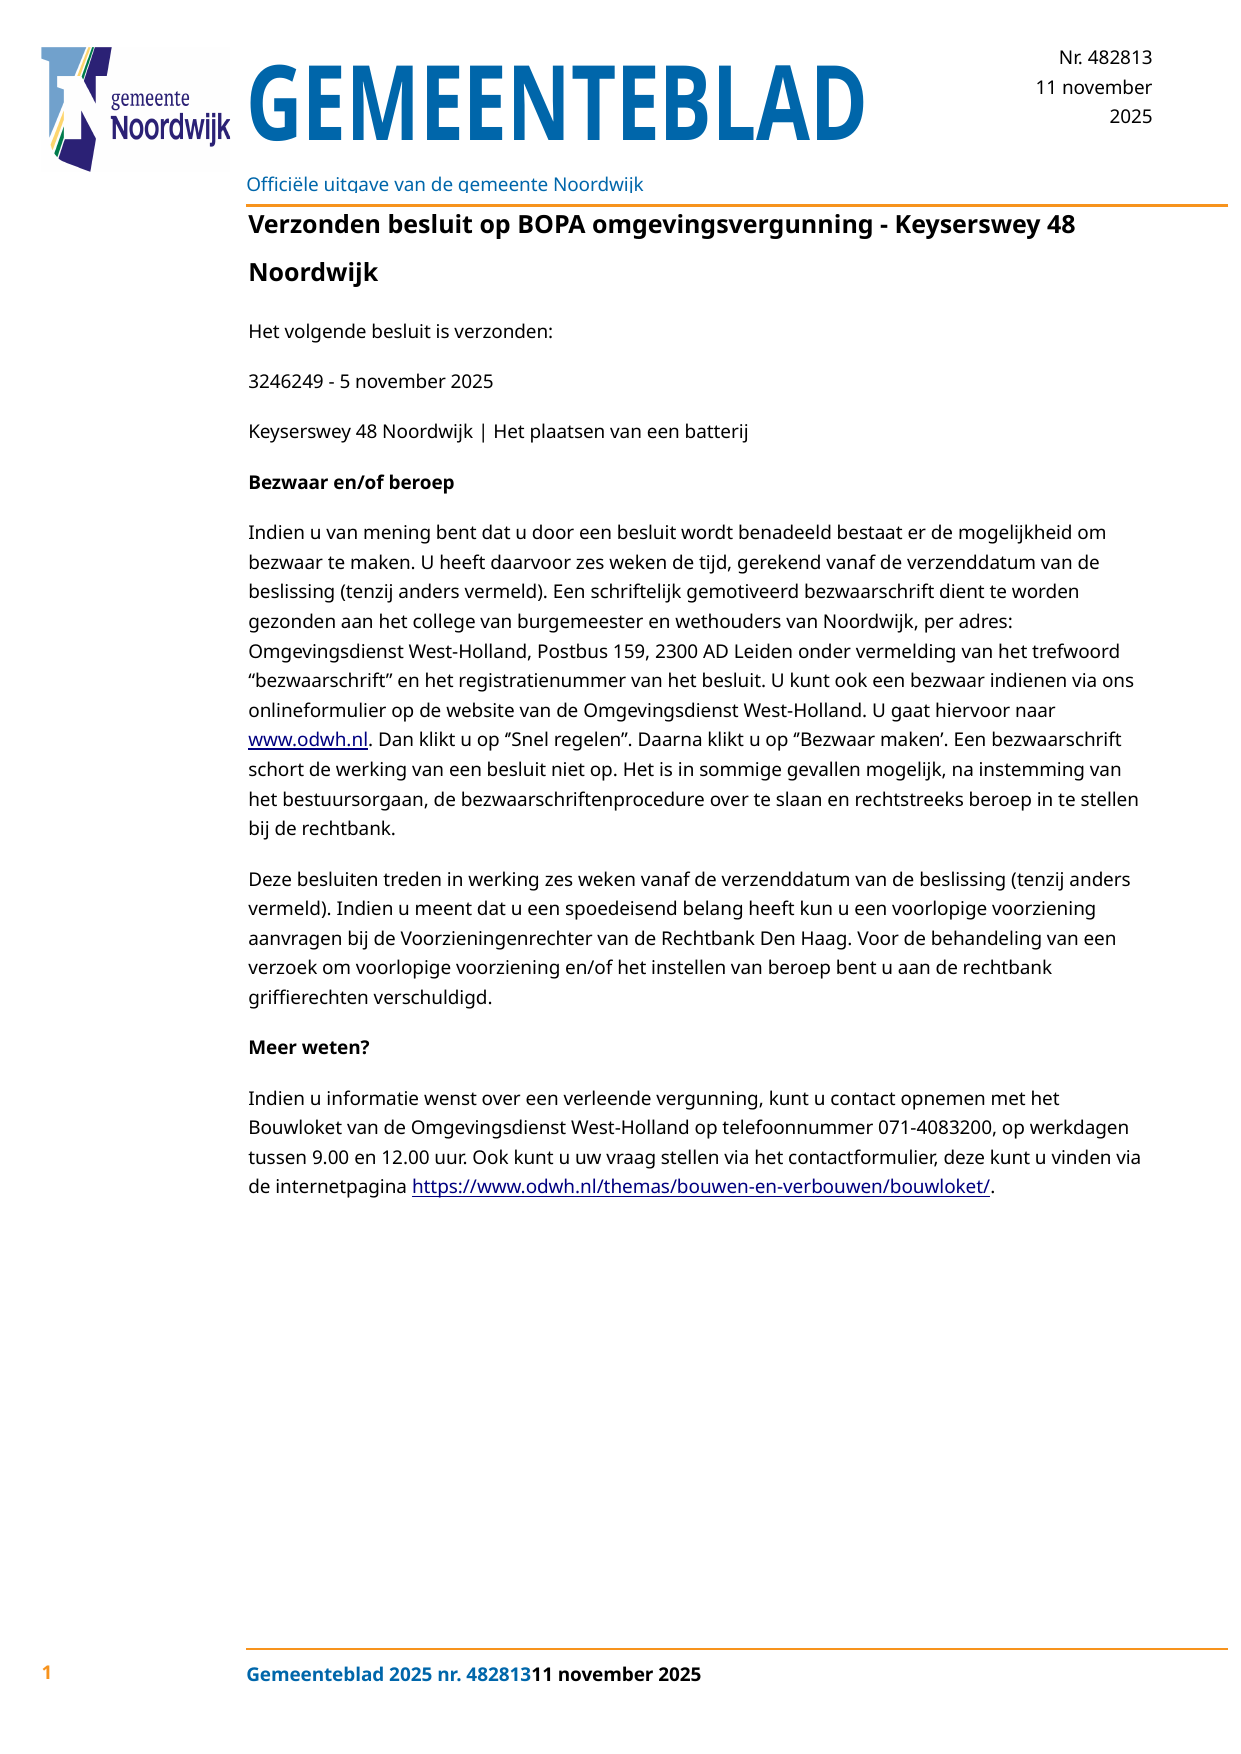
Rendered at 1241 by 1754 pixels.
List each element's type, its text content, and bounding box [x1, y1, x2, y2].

text Indien u informatie wenst over een verleende vergunning, kunt u contact opnemen met het Bouwloket van de Omgevingsdienst West-Holland op telefoonnummer 071-4083200, op werkdagen tussen 9.00 en 12.00 uur. Ook kunt u uw vraag stellen via het contactformulier, deze kunt u vinden via de internetpagina https://www.odwh.nl/themas/bouwen-en-verbouwen/bouwloket/. [248, 1085, 1152, 1199]
text Indien u van mening bent dat u door een besluit wordt benadeeld bestaat er de mogelijkheid om bezwaar te maken. U heeft daarvoor zes weken de tijd, gerekend vanaf de verzenddatum van de beslissing (tenzij anders vermeld). Een schriftelijk gemotiveerd bezwaarschrift dient te worden gezonden aan het college van burgemeester en wethouders van Noordwijk, per adres: Omgevingsdienst West-Holland, Postbus 159, 2300 AD Leiden onder vermelding van het trefwoord “bezwaarschrift” en het registratienummer van het besluit. U kunt ook een bezwaar indienen via ons onlineformulier op de website van de Omgevingsdienst West-Holland. U gaat hiervoor naar www.odwh.nl. Dan klikt u op ‘’Snel regelen”. Daarna klikt u op ‘’Bezwaar maken’. Een bezwaarschrift schort de werking van een besluit niet op. Het is in sommige gevallen mogelijk, na instemming van het bestuursorgaan, de bezwaarschriftenprocedure over te slaan en rechtstreeks beroep in te stellen bij de rechtbank. [248, 519, 1152, 841]
text Bezwaar en/of beroep [248, 469, 1152, 495]
text Meer weten? [248, 1034, 1152, 1060]
text Keyserswey 48 Noordwijk | Het plaatsen van een batterij [248, 419, 1152, 444]
text Het volgende besluit is verzonden: [248, 318, 1152, 344]
text 3246249 - 5 november 2025 [248, 368, 1152, 394]
text Verzonden besluit op BOPA omgevingsvergunning - Keyserswey 48 Noordwijk [248, 207, 1152, 288]
picture [41, 47, 231, 172]
text Deze besluiten treden in werking zes weken vanaf de verzenddatum van de beslissing (tenzij anders vermeld). Indien u meent dat u een spoedeisend belang heeft kun u een voorlopige voorziening aanvragen bij de Voorzieningenrechter van de Rechtbank Den Haag. Voor de behandeling van een verzoek om voorlopige voorziening en/of het instellen van beroep bent u aan de rechtbank griffierechten verschuldigd. [248, 866, 1152, 1010]
